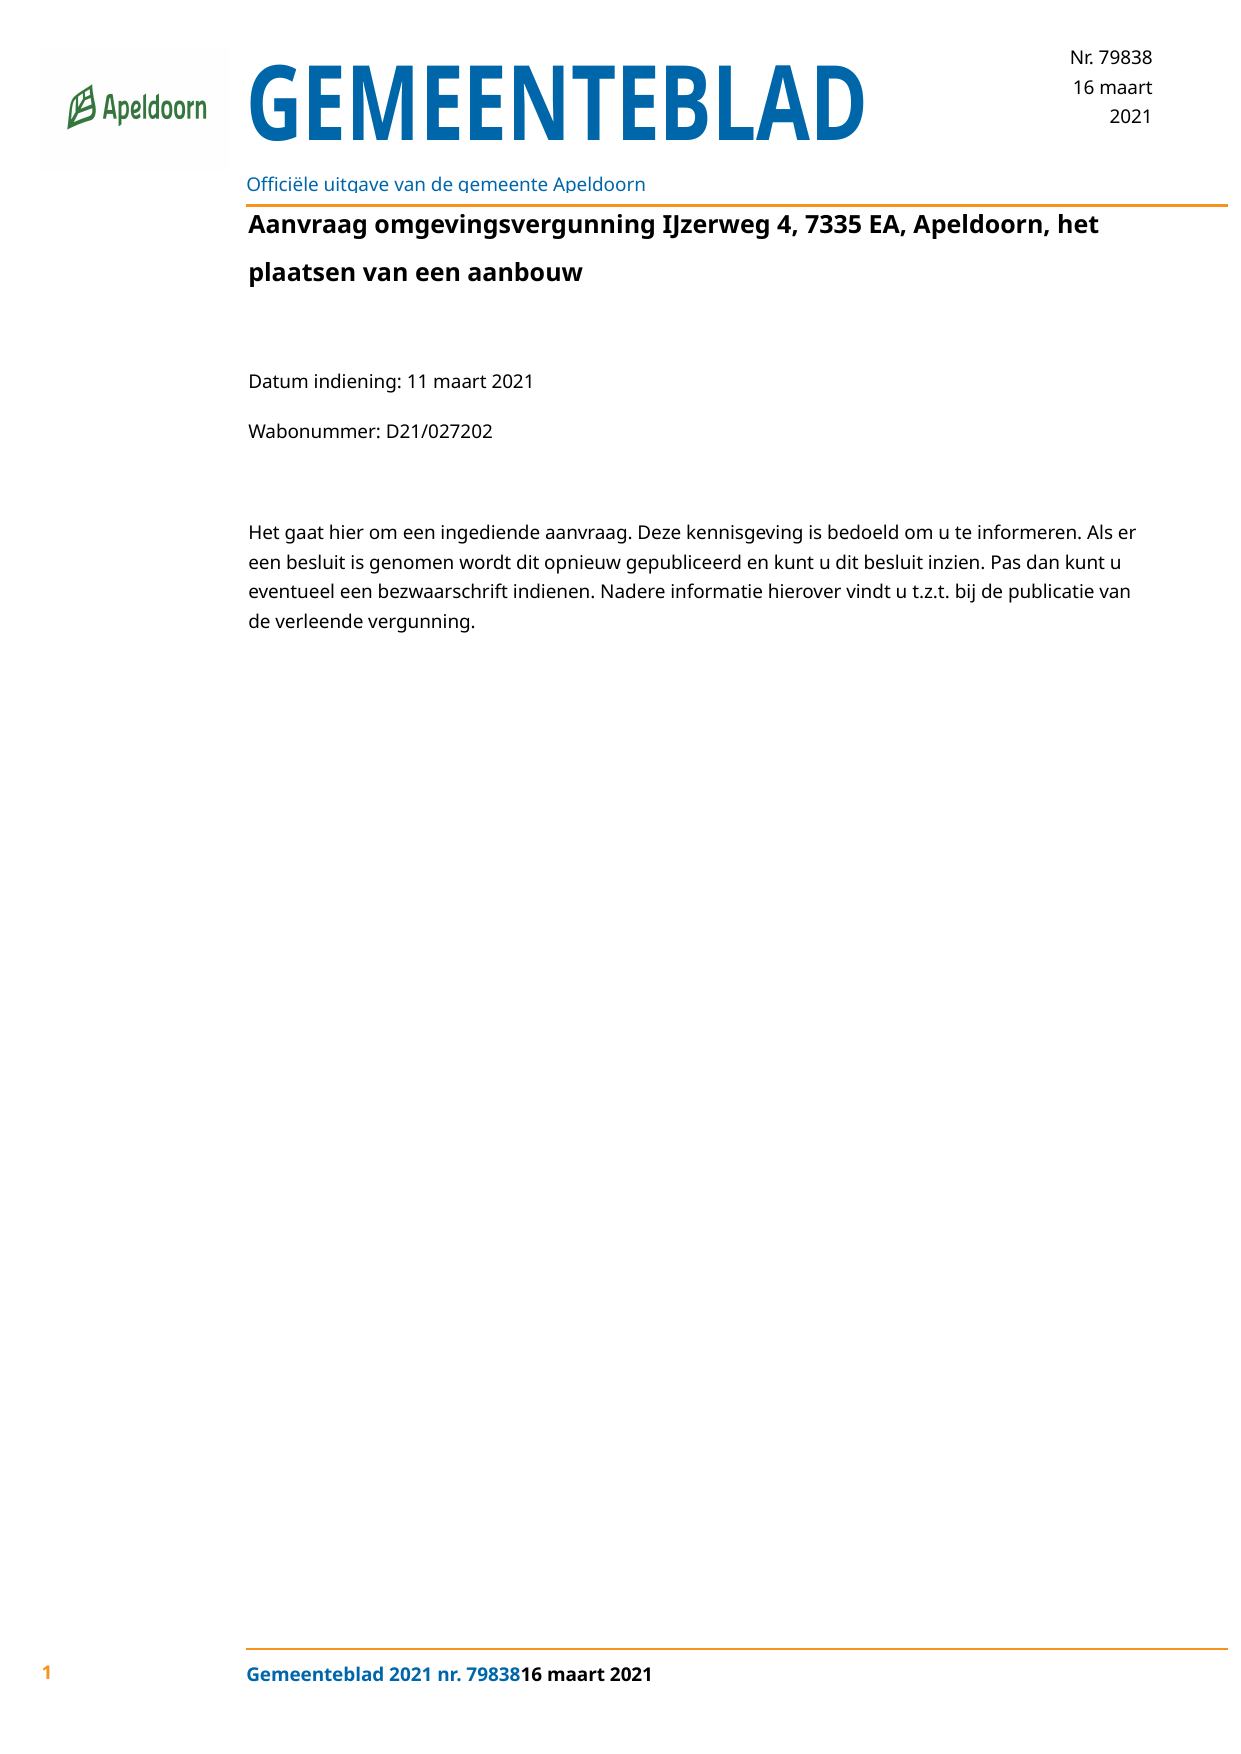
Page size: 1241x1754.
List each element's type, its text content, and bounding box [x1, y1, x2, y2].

picture [41, 47, 231, 172]
text Wabonummer: D21/027202 [248, 419, 1152, 444]
text Datum indiening: 11 maart 2021 [248, 368, 1152, 394]
text Het gaat hier om een ingediende aanvraag. Deze kennisgeving is bedoeld om u te informeren. Als er een besluit is genomen wordt dit opnieuw gepubliceerd en kunt u dit besluit inzien. Pas dan kunt u eventueel een bezwaarschrift indienen. Nadere informatie hierover vindt u t.z.t. bij de publicatie van de verleende vergunning. [248, 519, 1152, 634]
text Aanvraag omgevingsvergunning IJzerweg 4, 7335 EA, Apeldoorn, het plaatsen van een aanbouw [248, 207, 1152, 288]
